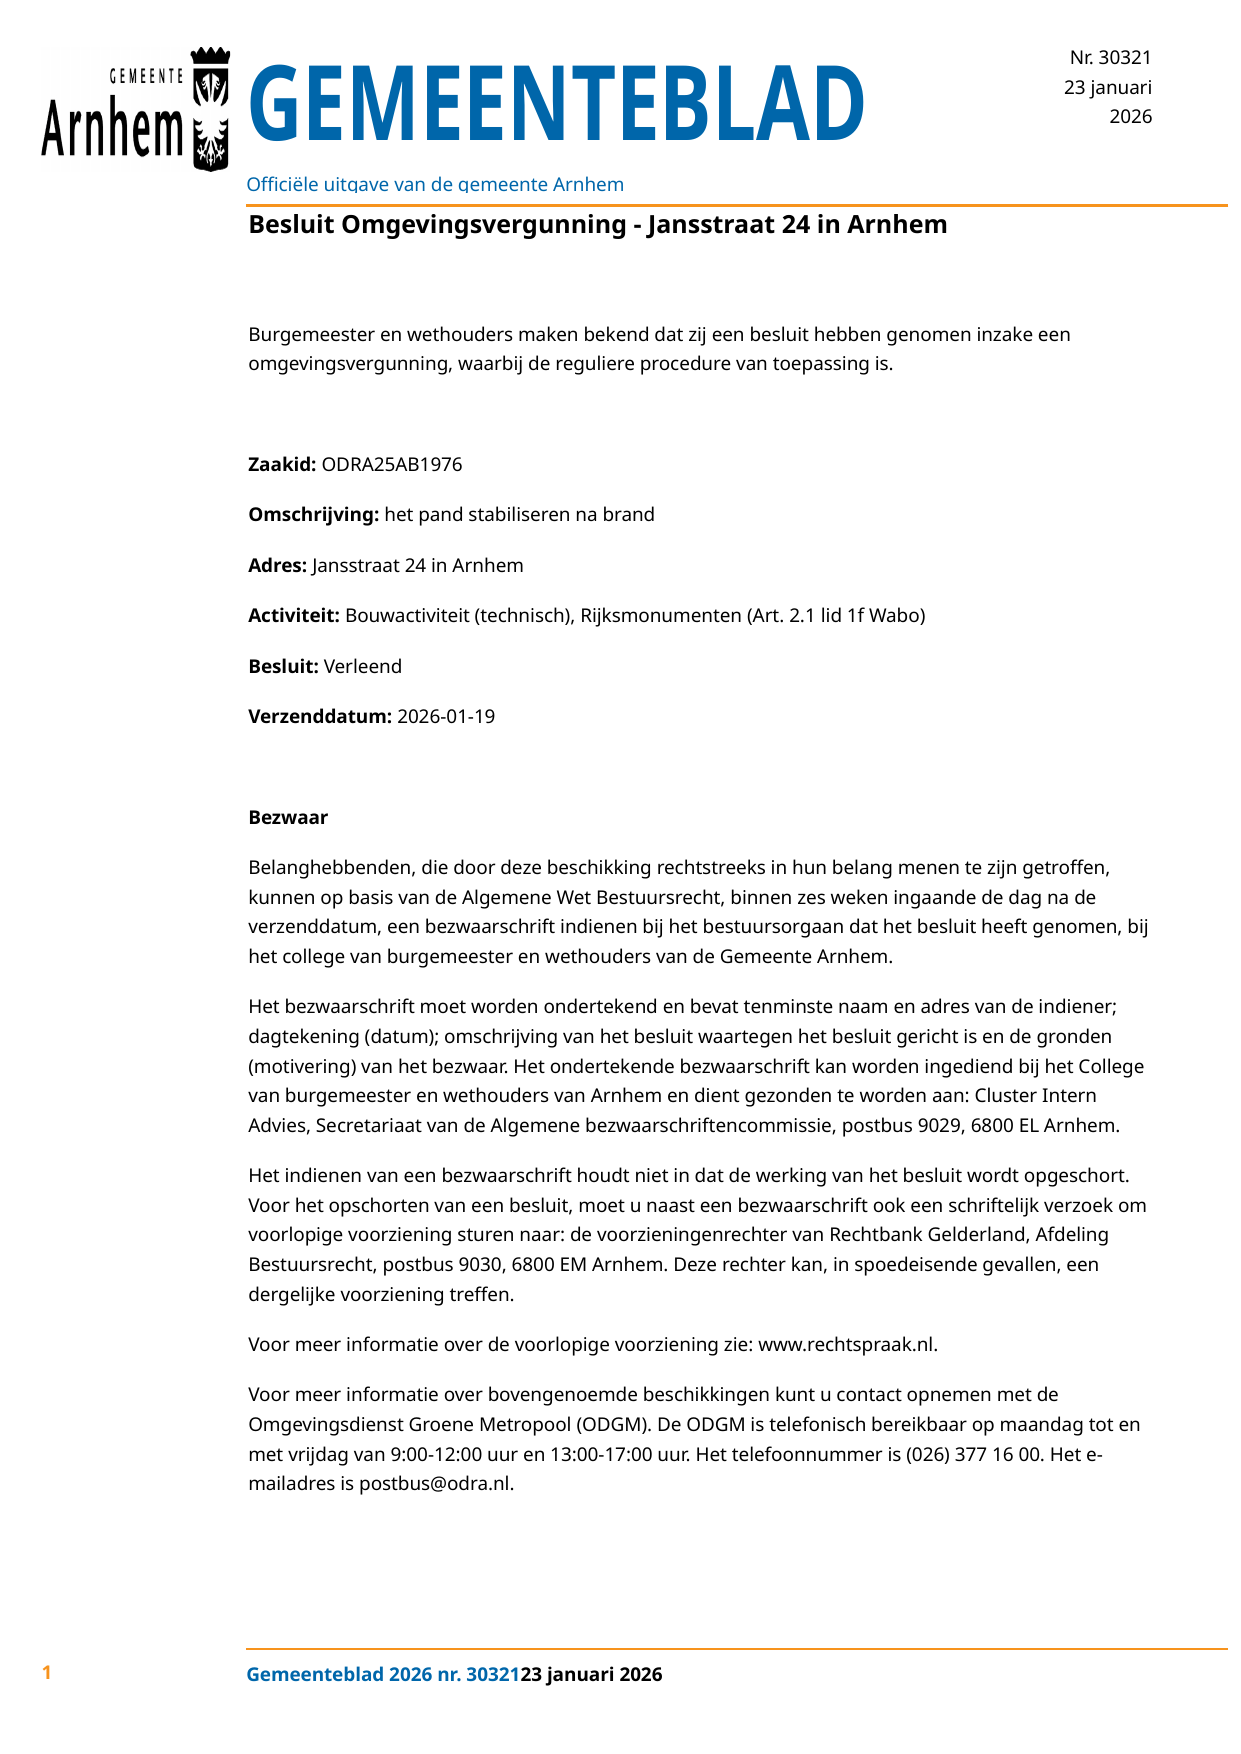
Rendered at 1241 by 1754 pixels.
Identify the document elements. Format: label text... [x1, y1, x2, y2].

picture [41, 47, 231, 172]
text Verzenddatum: 2026-01-19 [248, 703, 1152, 729]
text Burgemeester en wethouders maken bekend dat zij een besluit hebben genomen inzake een omgevingsvergunning, waarbij de reguliere procedure van toepassing is. [248, 321, 1152, 376]
text Activiteit: Bouwactiviteit (technisch), Rijksmonumenten (Art. 2.1 lid 1f Wabo) [248, 602, 1152, 628]
text Besluit: Verleend [248, 653, 1152, 678]
text Belanghebbenden, die door deze beschikking rechtstreeks in hun belang menen te zijn getroffen, kunnen op basis van de Algemene Wet Bestuursrecht, binnen zes weken ingaande de dag na de verzenddatum, een bezwaarschrift indienen bij het bestuursorgaan dat het besluit heeft genomen, bij het college van burgemeester en wethouders van de Gemeente Arnhem. [248, 854, 1152, 969]
text Adres: Jansstraat 24 in Arnhem [248, 552, 1152, 578]
text Voor meer informatie over de voorlopige voorziening zie: www.rechtspraak.nl. [248, 1331, 1152, 1357]
text Het bezwaarschrift moet worden ondertekend en bevat tenminste naam en adres van de indiener; dagtekening (datum); omschrijving van het besluit waartegen het besluit gericht is en de gronden (motivering) van het bezwaar. Het ondertekende bezwaarschrift kan worden ingediend bij het College van burgemeester en wethouders van Arnhem en dient gezonden te worden aan: Cluster Intern Advies, Secretariaat van de Algemene bezwaarschriftencommissie, postbus 9029, 6800 EL Arnhem. [248, 994, 1152, 1138]
text Besluit Omgevingsvergunning - Jansstraat 24 in Arnhem [248, 207, 1152, 241]
text Bezwaar [248, 804, 1152, 830]
text Zaakid: ODRA25AB1976 [248, 451, 1152, 477]
text Omschrijving: het pand stabiliseren na brand [248, 502, 1152, 527]
text Voor meer informatie over bovengenoemde beschikkingen kunt u contact opnemen met de Omgevingsdienst Groene Metropool (ODGM). De ODGM is telefonisch bereikbaar op maandag tot en met vrijdag van 9:00-12:00 uur en 13:00-17:00 uur. Het telefoonnummer is (026) 377 16 00. Het e-mailadres is postbus@odra.nl. [248, 1382, 1152, 1496]
text Het indienen van een bezwaarschrift houdt niet in dat de werking van het besluit wordt opgeschort. Voor het opschorten van een besluit, moet u naast een bezwaarschrift ook een schriftelijk verzoek om voorlopige voorziening sturen naar: de voorzieningenrechter van Rechtbank Gelderland, Afdeling Bestuursrecht, postbus 9030, 6800 EM Arnhem. Deze rechter kan, in spoedeisende gevallen, een dergelijke voorziening treffen. [248, 1162, 1152, 1306]
